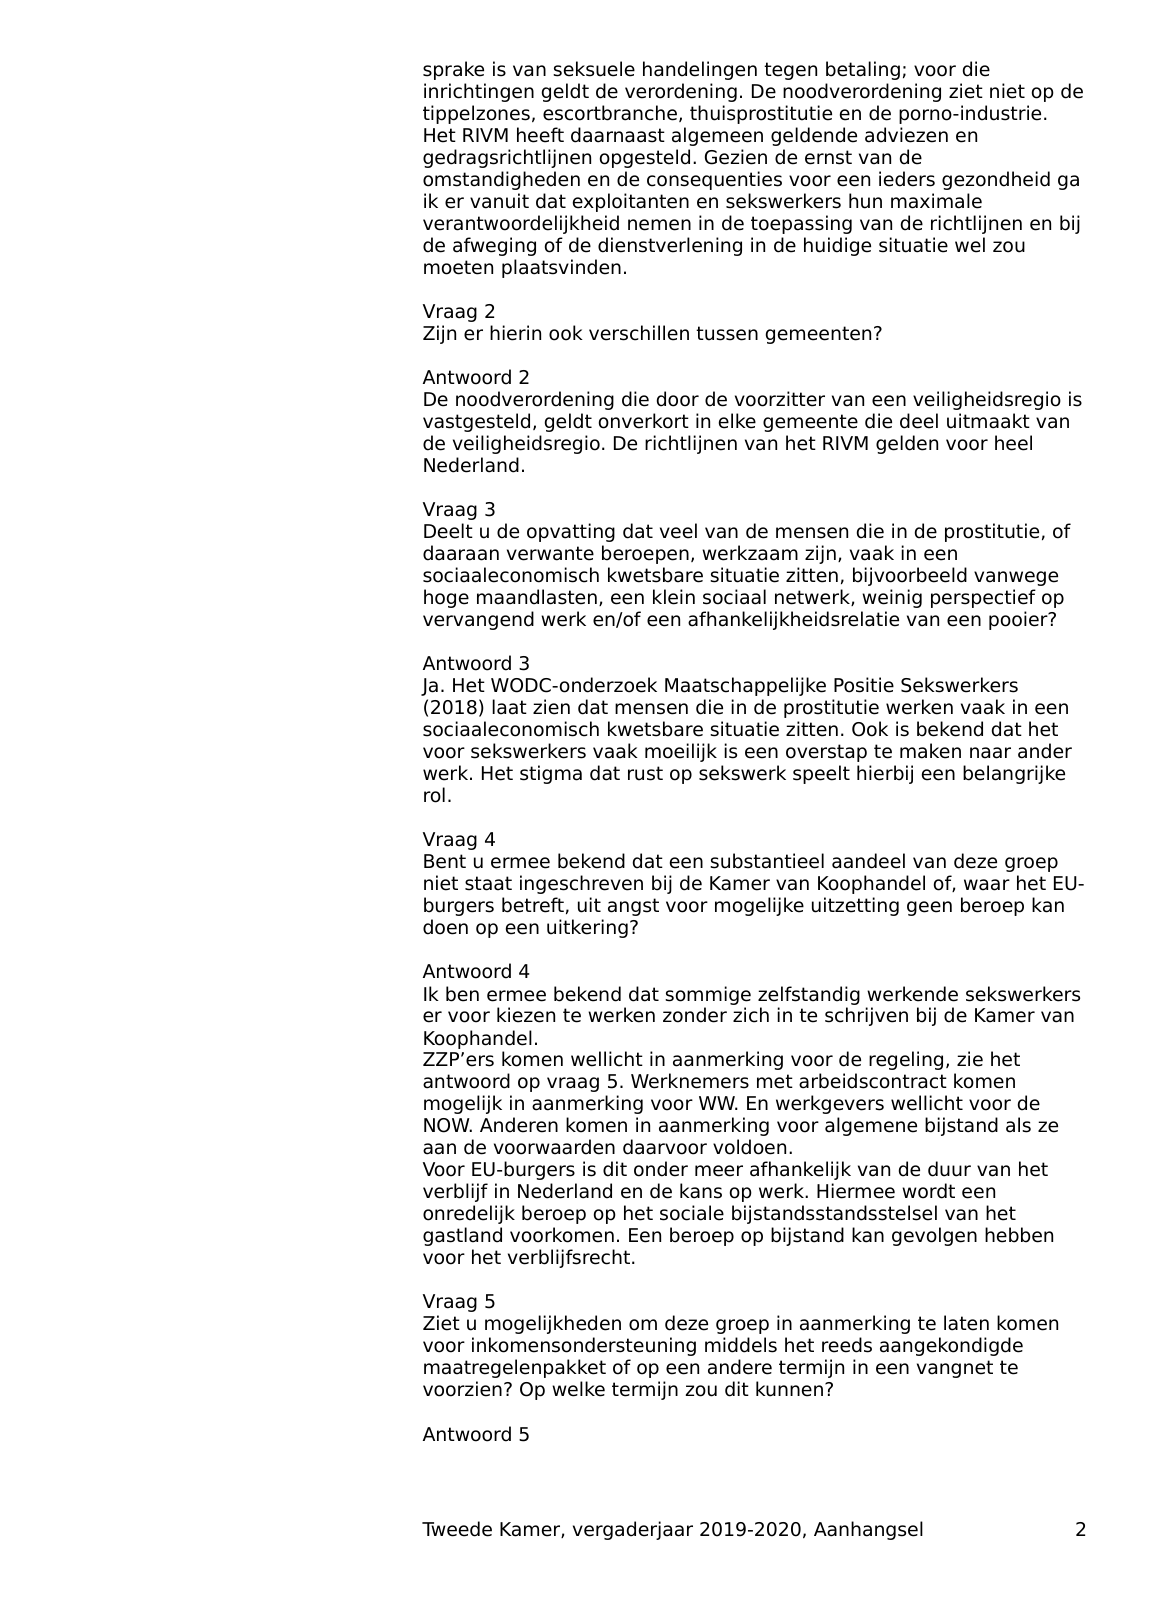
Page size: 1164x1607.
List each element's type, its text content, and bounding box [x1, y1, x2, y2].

text Voor EU-burgers is dit onder meer afhankelijk van de duur van het verblijf in Nederland en de kans op werk. Hiermee wordt een onredelijk beroep op het sociale bijstandsstandsstelsel van het gastland voorkomen. Een beroep op bijstand kan gevolgen hebben voor het verblijfsrecht. [422, 1159, 1087, 1269]
text Vraag 3 [422, 499, 1087, 521]
text Antwoord 3 [422, 653, 1087, 675]
text Bent u ermee bekend dat een substantieel aandeel van deze groep niet staat ingeschreven bij de Kamer van Koophandel of, waar het EU-burgers betreft, uit angst voor mogelijke uitzetting geen beroep kan doen op een uitkering? [422, 851, 1087, 939]
text Zijn er hierin ook verschillen tussen gemeenten? [422, 323, 1087, 345]
text Ja. Het WODC-onderzoek Maatschappelijke Positie Sekswerkers (2018) laat zien dat mensen die in de prostitutie werken vaak in een sociaaleconomisch kwetsbare situatie zitten. Ook is bekend dat het voor sekswerkers vaak moeilijk is een overstap te maken naar ander werk. Het stigma dat rust op sekswerk speelt hierbij een belangrijke rol. [422, 675, 1087, 807]
text Ziet u mogelijkheden om deze groep in aanmerking te laten komen voor inkomensondersteuning middels het reeds aangekondigde maatregelenpakket of op een andere termijn in een vangnet te voorzien? Op welke termijn zou dit kunnen? [422, 1313, 1087, 1401]
text Antwoord 4 [422, 961, 1087, 983]
text Vraag 2 [422, 301, 1087, 323]
text Het RIVM heeft daarnaast algemeen geldende adviezen en gedragsrichtlijnen opgesteld. Gezien de ernst van de omstandigheden en de consequenties voor een ieders gezondheid ga ik er vanuit dat exploitanten en sekswerkers hun maximale verantwoordelijkheid nemen in de toepassing van de richtlijnen en bij de afweging of de dienstverlening in de huidige situatie wel zou moeten plaatsvinden. [422, 125, 1087, 279]
text De noodverordening die door de voorzitter van een veiligheidsregio is vastgesteld, geldt onverkort in elke gemeente die deel uitmaakt van de veiligheidsregio. De richtlijnen van het RIVM gelden voor heel Nederland. [422, 389, 1087, 477]
text sprake is van seksuele handelingen tegen betaling; voor die inrichtingen geldt de verordening. De noodverordening ziet niet op de tippelzones, escortbranche, thuisprostitutie en de porno-industrie. [422, 59, 1087, 125]
text Antwoord 2 [422, 367, 1087, 389]
text Deelt u de opvatting dat veel van de mensen die in de prostitutie, of daaraan verwante beroepen, werkzaam zijn, vaak in een sociaaleconomisch kwetsbare situatie zitten, bijvoorbeeld vanwege hoge maandlasten, een klein sociaal netwerk, weinig perspectief op vervangend werk en/of een afhankelijkheidsrelatie van een pooier? [422, 521, 1087, 631]
text Vraag 5 [422, 1291, 1087, 1313]
text Ik ben ermee bekend dat sommige zelfstandig werkende sekswerkers er voor kiezen te werken zonder zich in te schrijven bij de Kamer van Koophandel. [422, 983, 1087, 1049]
text Antwoord 5 [422, 1423, 1087, 1445]
text ZZP’ers komen wellicht in aanmerking voor de regeling, zie het antwoord op vraag 5. Werknemers met arbeidscontract komen mogelijk in aanmerking voor WW. En werkgevers wellicht voor de NOW. Anderen komen in aanmerking voor algemene bijstand als ze aan de voorwaarden daarvoor voldoen. [422, 1049, 1087, 1159]
text Vraag 4 [422, 829, 1087, 851]
